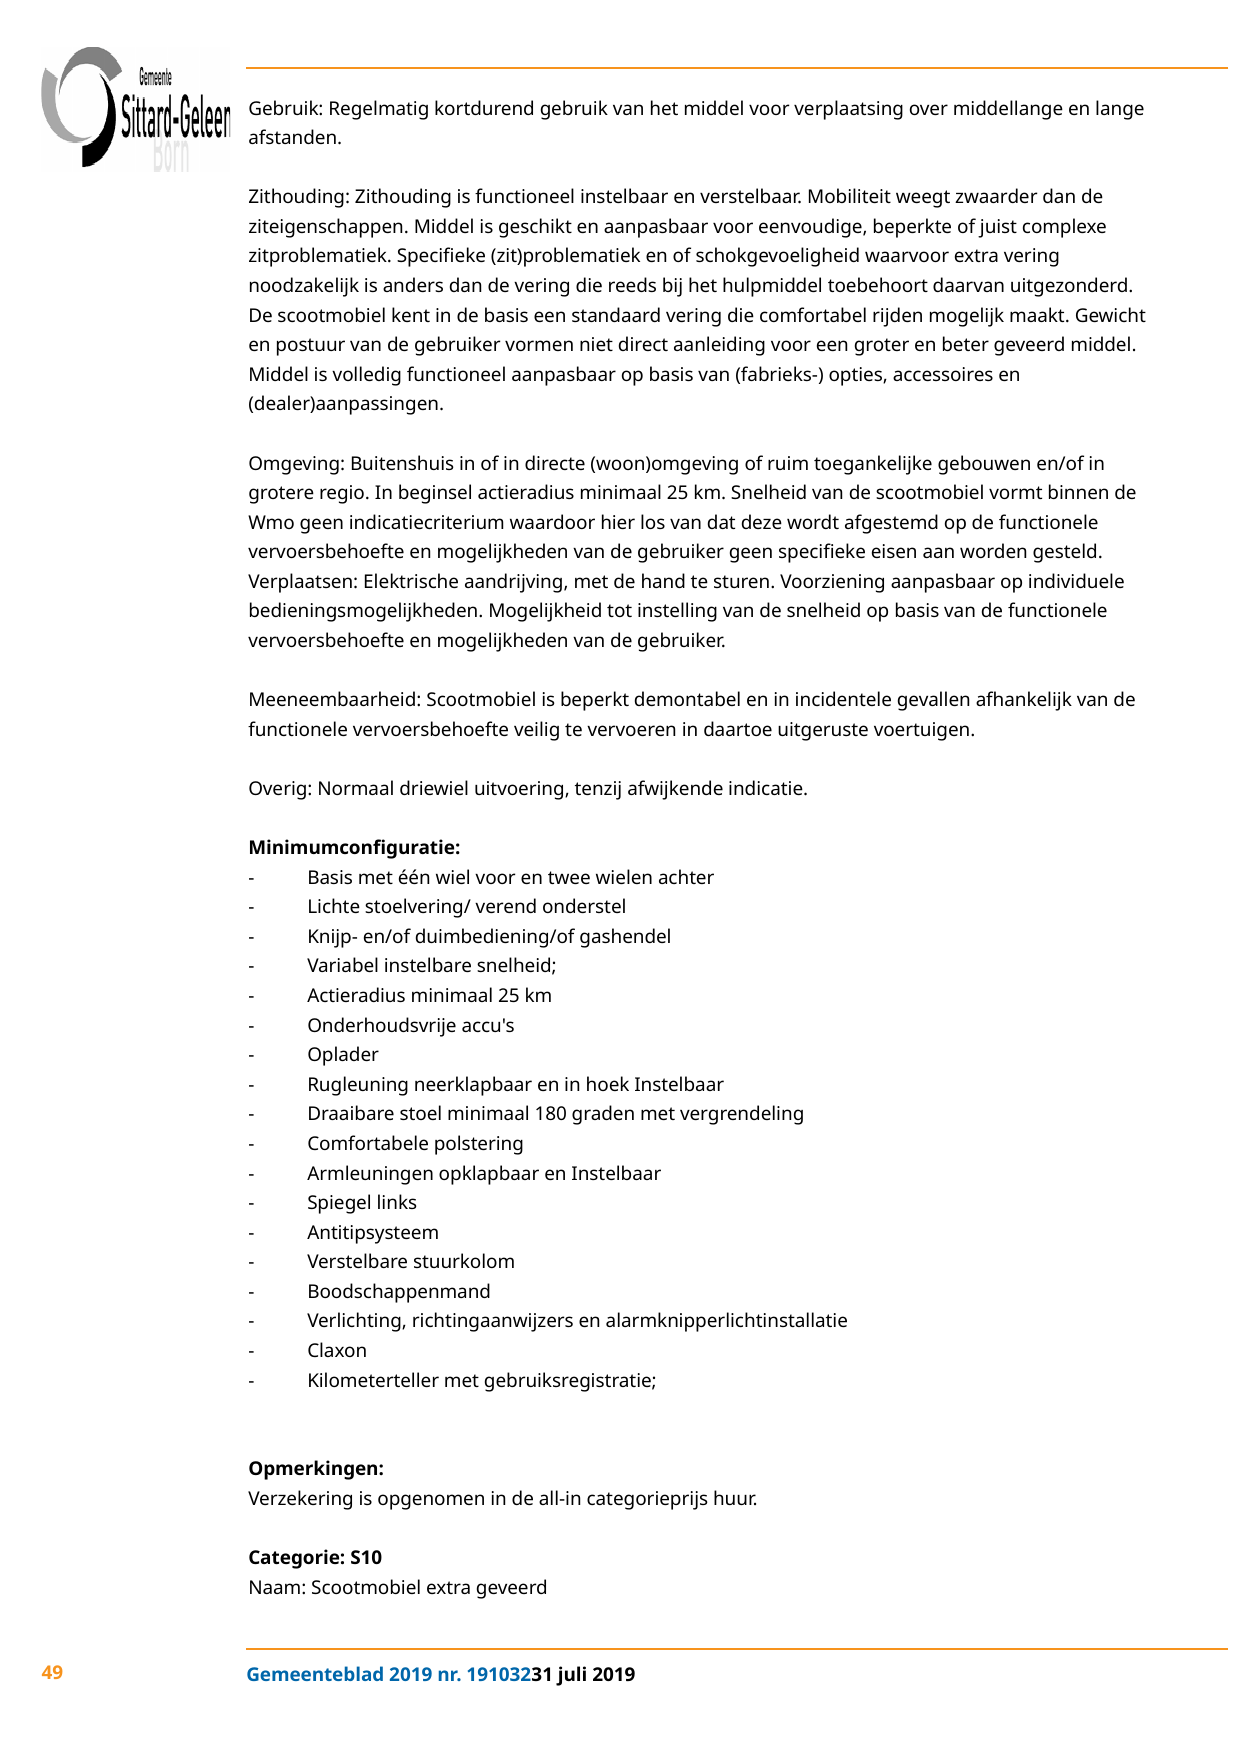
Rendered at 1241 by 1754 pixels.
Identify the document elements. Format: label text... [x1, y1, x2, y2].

list Rugleuning neerklapbaar en in hoek Instelbaar [248, 1071, 1152, 1097]
text Overig: Normaal driewiel uitvoering, tenzij afwijkende indicatie. [248, 775, 1152, 801]
text Zithouding: Zithouding is functioneel instelbaar en verstelbaar. Mobiliteit weegt zwaarder dan de ziteigenschappen. Middel is geschikt en aanpasbaar voor eenvoudige, beperkte of juist complexe zitproblematiek. Specifieke (zit)problematiek en of schokgevoeligheid waarvoor extra vering noodzakelijk is anders dan de vering die reeds bij het hulpmiddel toebehoort daarvan uitgezonderd. De scootmobiel kent in de basis een standaard vering die comfortabel rijden mogelijk maakt. Gewicht en postuur van de gebruiker vormen niet direct aanleiding voor een groter en beter geveerd middel. Middel is volledig functioneel aanpasbaar op basis van (fabrieks-) opties, accessoires en (dealer)aanpassingen. [248, 183, 1152, 416]
list Kilometerteller met gebruiksregistratie; [248, 1367, 1152, 1393]
list Boodschappenmand [248, 1278, 1152, 1304]
list Comfortabele polstering [248, 1130, 1152, 1156]
list Actieradius minimaal 25 km [248, 982, 1152, 1008]
list Onderhoudsvrije accu's [248, 1012, 1152, 1038]
list Lichte stoelvering/ verend onderstel [248, 893, 1152, 919]
list Variabel instelbare snelheid; [248, 953, 1152, 978]
list Claxon [248, 1337, 1152, 1363]
list Spiegel links [248, 1189, 1152, 1215]
text Opmerkingen: [248, 1456, 1152, 1481]
list Verstelbare stuurkolom [248, 1248, 1152, 1274]
text Meeneembaarheid: Scootmobiel is beperkt demontabel en in incidentele gevallen afhankelijk van de functionele vervoersbehoefte veilig te vervoeren in daartoe uitgeruste voertuigen. [248, 686, 1152, 742]
list Armleuningen opklapbaar en Instelbaar [248, 1160, 1152, 1186]
text Categorie: S10 [248, 1544, 1152, 1570]
text Minimumconfiguratie: [248, 834, 1152, 860]
list Basis met één wiel voor en twee wielen achter [248, 864, 1152, 890]
list Antitipsysteem [248, 1219, 1152, 1245]
list Knijp- en/of duimbediening/of gashendel [248, 923, 1152, 949]
text Gebruik: Regelmatig kortdurend gebruik van het middel voor verplaatsing over middellange en lange afstanden. [248, 95, 1152, 150]
list Oplader [248, 1041, 1152, 1067]
picture [41, 47, 231, 172]
text Naam: Scootmobiel extra geveerd [248, 1574, 1152, 1600]
list Verlichting, richtingaanwijzers en alarmknipperlichtinstallatie [248, 1308, 1152, 1333]
text Verzekering is opgenomen in de all-in categorieprijs huur. [248, 1485, 1152, 1511]
text Omgeving: Buitenshuis in of in directe (woon)omgeving of ruim toegankelijke gebouwen en/of in grotere regio. In beginsel actieradius minimaal 25 km. Snelheid van de scootmobiel vormt binnen de Wmo geen indicatiecriterium waardoor hier los van dat deze wordt afgestemd op de functionele vervoersbehoefte en mogelijkheden van de gebruiker geen specifieke eisen aan worden gesteld. Verplaatsen: Elektrische aandrijving, met de hand te sturen. Voorziening aanpasbaar op individuele bedieningsmogelijkheden. Mogelijkheid tot instelling van de snelheid op basis van de functionele vervoersbehoefte en mogelijkheden van de gebruiker. [248, 450, 1152, 653]
list Draaibare stoel minimaal 180 graden met vergrendeling [248, 1101, 1152, 1126]
